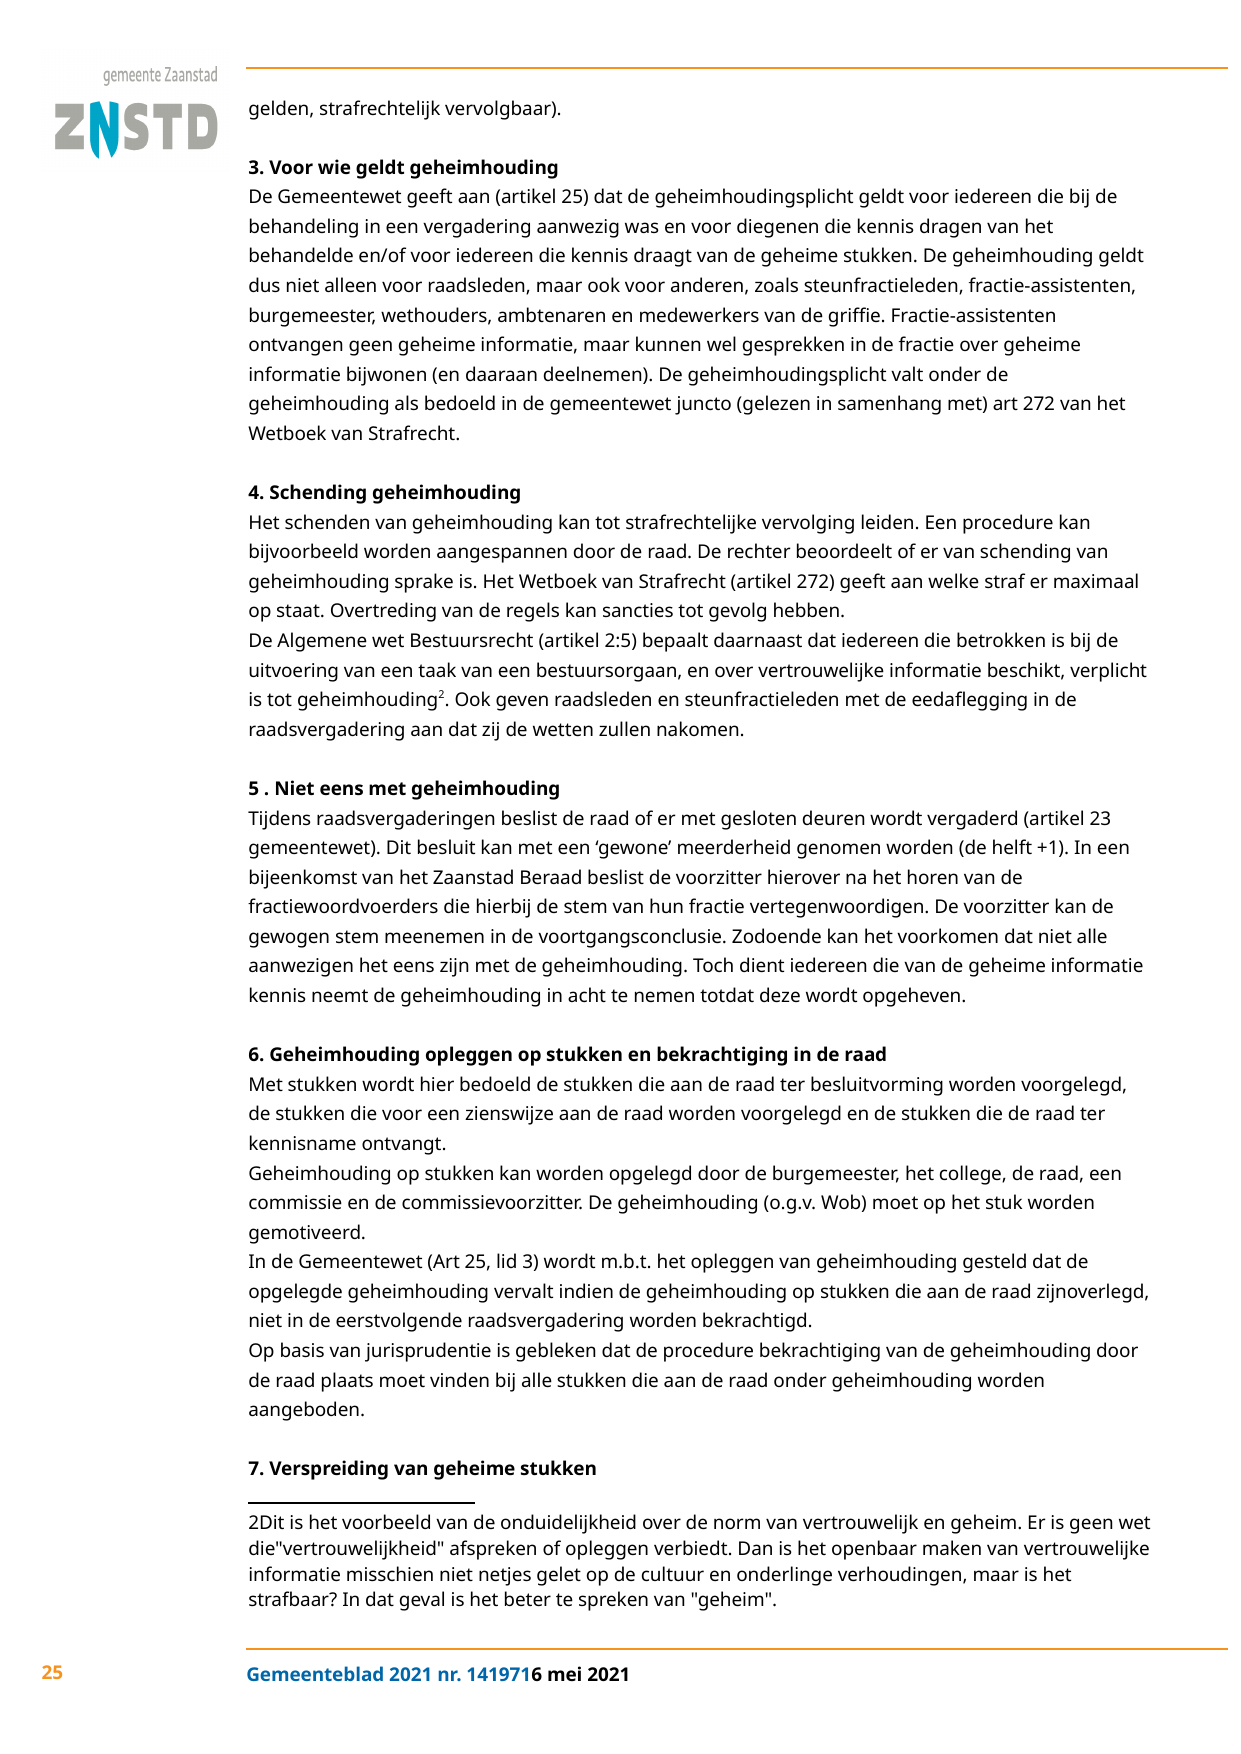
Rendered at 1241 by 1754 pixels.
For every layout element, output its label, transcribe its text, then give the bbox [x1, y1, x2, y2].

text Met stukken wordt hier bedoeld de stukken die aan de raad ter besluitvorming worden voorgelegd, de stukken die voor een zienswijze aan de raad worden voorgelegd en de stukken die de raad ter kennisname ontvangt. [248, 1071, 1152, 1156]
text Geheimhouding op stukken kan worden opgelegd door de burgemeester, het college, de raad, een commissie en de commissievoorzitter. De geheimhouding (o.g.v. Wob) moet op het stuk worden gemotiveerd. [248, 1160, 1152, 1245]
text In de Gemeentewet (Art 25, lid 3) wordt m.b.t. het opleggen van geheimhouding gesteld dat de opgelegde geheimhouding vervalt indien de geheimhouding op stukken die aan de raad zijnoverlegd, niet in de eerstvolgende raadsvergadering worden bekrachtigd. [248, 1248, 1152, 1333]
text 6. Geheimhouding opleggen op stukken en bekrachtiging in de raad [248, 1041, 1152, 1067]
picture [41, 47, 231, 172]
text De Algemene wet Bestuursrecht (artikel 2:5) bepaalt daarnaast dat iedereen die betrokken is bij de uitvoering van een taak van een bestuursorgaan, en over vertrouwelijke informatie beschikt, verplicht is tot geheimhouding. Ook geven raadsleden en steunfractieleden met de eedaflegging in de raadsvergadering aan dat zij de wetten zullen nakomen. [248, 627, 1152, 742]
text 7. Verspreiding van geheime stukken [248, 1456, 1152, 1481]
text Tijdens raadsvergaderingen beslist de raad of er met gesloten deuren wordt vergaderd (artikel 23 gemeentewet). Dit besluit kan met een ‘gewone’ meerderheid genomen worden (de helft +1). In een bijeenkomst van het Zaanstad Beraad beslist de voorzitter hierover na het horen van de fractiewoordvoerders die hierbij de stem van hun fractie vertegenwoordigen. De voorzitter kan de gewogen stem meenemen in de voortgangsconclusie. Zodoende kan het voorkomen dat niet alle aanwezigen het eens zijn met de geheimhouding. Toch dient iedereen die van de geheime informatie kennis neemt de geheimhouding in acht te nemen totdat deze wordt opgeheven. [248, 805, 1152, 1008]
text De Gemeentewet geeft aan (artikel 25) dat de geheimhoudingsplicht geldt voor iedereen die bij de behandeling in een vergadering aanwezig was en voor diegenen die kennis dragen van het behandelde en/of voor iedereen die kennis draagt van de geheime stukken. De geheimhouding geldt dus niet alleen voor raadsleden, maar ook voor anderen, zoals steunfractieleden, fractie-assistenten, burgemeester, wethouders, ambtenaren en medewerkers van de griffie. Fractie-assistenten ontvangen geen geheime informatie, maar kunnen wel gesprekken in de fractie over geheime informatie bijwonen (en daaraan deelnemen). De geheimhoudingsplicht valt onder de geheimhouding als bedoeld in de gemeentewet juncto (gelezen in samenhang met) art 272 van het Wetboek van Strafrecht. [248, 183, 1152, 446]
text Op basis van jurisprudentie is gebleken dat de procedure bekrachtiging van de geheimhouding door de raad plaats moet vinden bij alle stukken die aan de raad onder geheimhouding worden aangeboden. [248, 1337, 1152, 1422]
text gelden, strafrechtelijk vervolgbaar). [248, 95, 1152, 121]
text Het schenden van geheimhouding kan tot strafrechtelijke vervolging leiden. Een procedure kan bijvoorbeeld worden aangespannen door de raad. De rechter beoordeelt of er van schending van geheimhouding sprake is. Het Wetboek van Strafrecht (artikel 272) geeft aan welke straf er maximaal op staat. Overtreding van de regels kan sancties tot gevolg hebben. [248, 509, 1152, 623]
text 4. Schending geheimhouding [248, 479, 1152, 505]
text Dit is het voorbeeld van de onduidelijkheid over de norm van vertrouwelijk en geheim. Er is geen wet die"vertrouwelijkheid" afspreken of opleggen verbiedt. Dan is het openbaar maken van vertrouwelijke informatie misschien niet netjes gelet op de cultuur en onderlinge verhoudingen, maar is het strafbaar? In dat geval is het beter te spreken van "geheim". [248, 1509, 1152, 1612]
text 5 . Niet eens met geheimhouding [248, 775, 1152, 801]
text 3. Voor wie geldt geheimhouding [248, 154, 1152, 180]
